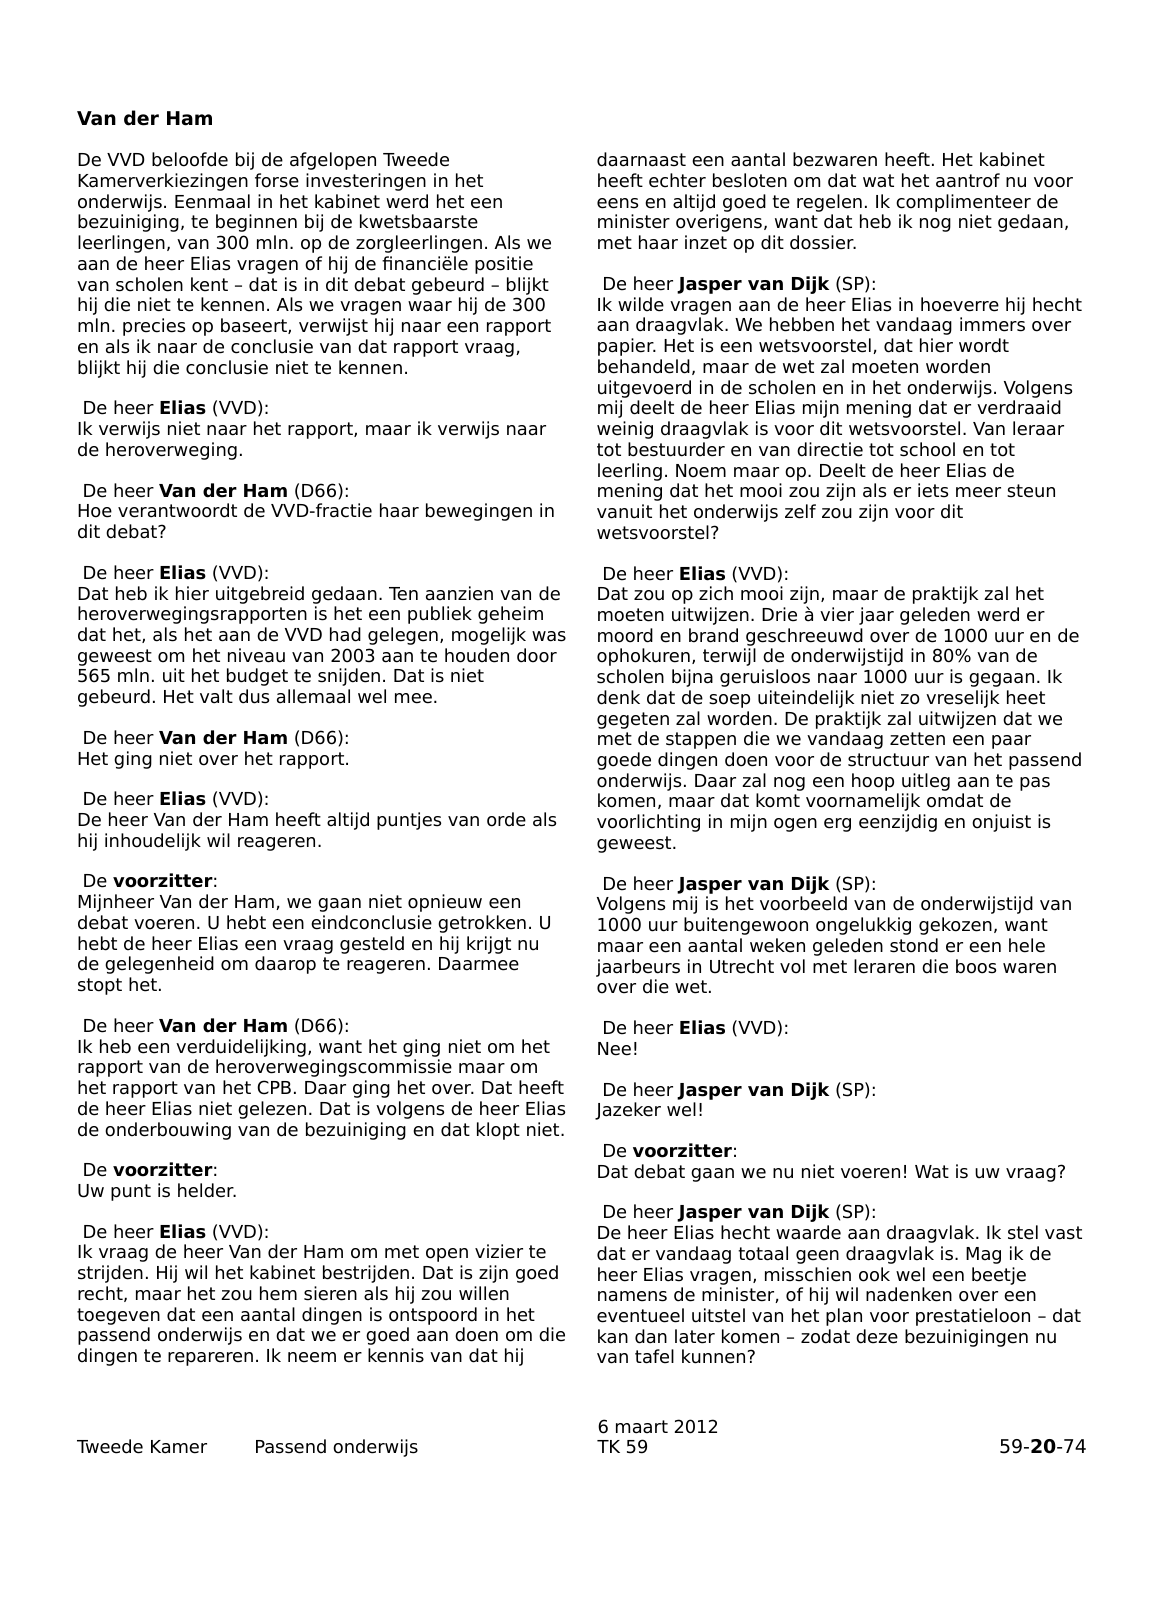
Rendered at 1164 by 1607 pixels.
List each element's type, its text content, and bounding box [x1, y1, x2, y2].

text De heer Van der Ham (D66): [77, 480, 567, 501]
text De VVD beloofde bij de afgelopen Tweede Kamerverkiezingen forse investeringen in het onderwijs. Eenmaal in het kabinet werd het een bezuiniging, te beginnen bij de kwetsbaarste leerlingen, van 300 mln. op de zorgleerlingen. Als we aan de heer Elias vragen of hij de financiële positie van scholen kent – dat is in dit debat gebeurd – blijkt hij die niet te kennen. Als we vragen waar hij de 300 mln. precies op baseert, verwijst hij naar een rapport en als ik naar de conclusie van dat rapport vraag, blijkt hij die conclusie niet te kennen. [77, 150, 567, 378]
text Uw punt is helder. [77, 1181, 567, 1202]
text De heer Elias (VVD): [77, 1222, 567, 1242]
text Ik vraag de heer Van der Ham om met open vizier te strijden. Hij wil het kabinet bestrijden. Dat is zijn goed recht, maar het zou hem sieren als hij zou willen toegeven dat een aantal dingen is ontspoord in het passend onderwijs en dat we er goed aan doen om die dingen te repareren. Ik neem er kennis van dat hij [77, 1242, 567, 1367]
text Het ging niet over het rapport. [77, 748, 567, 769]
text De heer Elias (VVD): [77, 563, 567, 583]
text Mijnheer Van der Ham, we gaan niet opnieuw een debat voeren. U hebt een eindconclusie getrokken. U hebt de heer Elias een vraag gesteld en hij krijgt nu de gelegenheid om daarop te reageren. Daarmee stopt het. [77, 892, 567, 996]
text Volgens mij is het voorbeeld van de onderwijstijd van 1000 uur buitengewoon ongelukkig gekozen, want maar een aantal weken geleden stond er een hele jaarbeurs in Utrecht vol met leraren die boos waren over die wet. [596, 894, 1087, 998]
text De heer Van der Ham heeft altijd puntjes van orde als hij inhoudelijk wil reageren. [77, 810, 567, 851]
text Dat debat gaan we nu niet voeren! Wat is uw vraag? [596, 1162, 1087, 1182]
text De heer Jasper van Dijk (SP): [596, 873, 1087, 894]
text De voorzitter: [77, 871, 567, 892]
text De heer Elias hecht waarde aan draagvlak. Ik stel vast dat er vandaag totaal geen draagvlak is. Mag ik de heer Elias vragen, misschien ook wel een beetje namens de minister, of hij wil nadenken over een eventueel uitstel van het plan voor prestatieloon – dat kan dan later komen – zodat deze bezuinigingen nu van tafel kunnen? [596, 1223, 1087, 1368]
text De heer Jasper van Dijk (SP): [596, 1079, 1087, 1100]
text De heer Elias (VVD): [77, 789, 567, 810]
text De heer Van der Ham (D66): [77, 1016, 567, 1036]
text De heer Van der Ham (D66): [77, 728, 567, 748]
text De heer Elias (VVD): [596, 1018, 1087, 1039]
text Dat zou op zich mooi zijn, maar de praktijk zal het moeten uitwijzen. Drie à vier jaar geleden werd er moord en brand geschreeuwd over de 1000 uur en de ophokuren, terwijl de onderwijstijd in 80% van de scholen bijna geruisloos naar 1000 uur is gegaan. Ik denk dat de soep uiteindelijk niet zo vreselijk heet gegeten zal worden. De praktijk zal uitwijzen dat we met de stappen die we vandaag zetten een paar goede dingen doen voor de structuur van het passend onderwijs. Daar zal nog een hoop uitleg aan te pas komen, maar dat komt voornamelijk omdat de voorlichting in mijn ogen erg eenzijdig en onjuist is geweest. [596, 584, 1087, 853]
text Jazeker wel! [596, 1100, 1087, 1121]
text Ik heb een verduidelijking, want het ging niet om het rapport van de heroverwegingscommissie maar om het rapport van het CPB. Daar ging het over. Dat heeft de heer Elias niet gelezen. Dat is volgens de heer Elias de onderbouwing van de bezuiniging en dat klopt niet. [77, 1036, 567, 1140]
text Dat heb ik hier uitgebreid gedaan. Ten aanzien van de heroverwegingsrapporten is het een publiek geheim dat het, als het aan de VVD had gelegen, mogelijk was geweest om het niveau van 2003 aan te houden door 565 mln. uit het budget te snijden. Dat is niet gebeurd. Het valt dus allemaal wel mee. [77, 583, 567, 708]
text Nee! [596, 1039, 1087, 1059]
text Ik verwijs niet naar het rapport, maar ik verwijs naar de heroverweging. [77, 419, 567, 460]
text Ik wilde vragen aan de heer Elias in hoeverre hij hecht aan draagvlak. We hebben het vandaag immers over papier. Het is een wetsvoorstel, dat hier wordt behandeld, maar de wet zal moeten worden uitgevoerd in de scholen en in het onderwijs. Volgens mij deelt de heer Elias mijn mening dat er verdraaid weinig draagvlak is voor dit wetsvoorstel. Van leraar tot bestuurder en van directie tot school en tot leerling. Noem maar op. Deelt de heer Elias de mening dat het mooi zou zijn als er iets meer steun vanuit het onderwijs zelf zou zijn voor dit wetsvoorstel? [596, 294, 1087, 543]
text daarnaast een aantal bezwaren heeft. Het kabinet heeft echter besloten om dat wat het aantrof nu voor eens en altijd goed te regelen. Ik complimenteer de minister overigens, want dat heb ik nog niet gedaan, met haar inzet op dit dossier. [596, 150, 1087, 254]
text De voorzitter: [77, 1160, 567, 1181]
text De voorzitter: [596, 1141, 1087, 1162]
text Hoe verantwoordt de VVD-fractie haar bewegingen in dit debat? [77, 501, 567, 543]
text De heer Elias (VVD): [77, 398, 567, 419]
text De heer Jasper van Dijk (SP): [596, 1202, 1087, 1223]
text De heer Jasper van Dijk (SP): [596, 274, 1087, 294]
text De heer Elias (VVD): [596, 563, 1087, 584]
